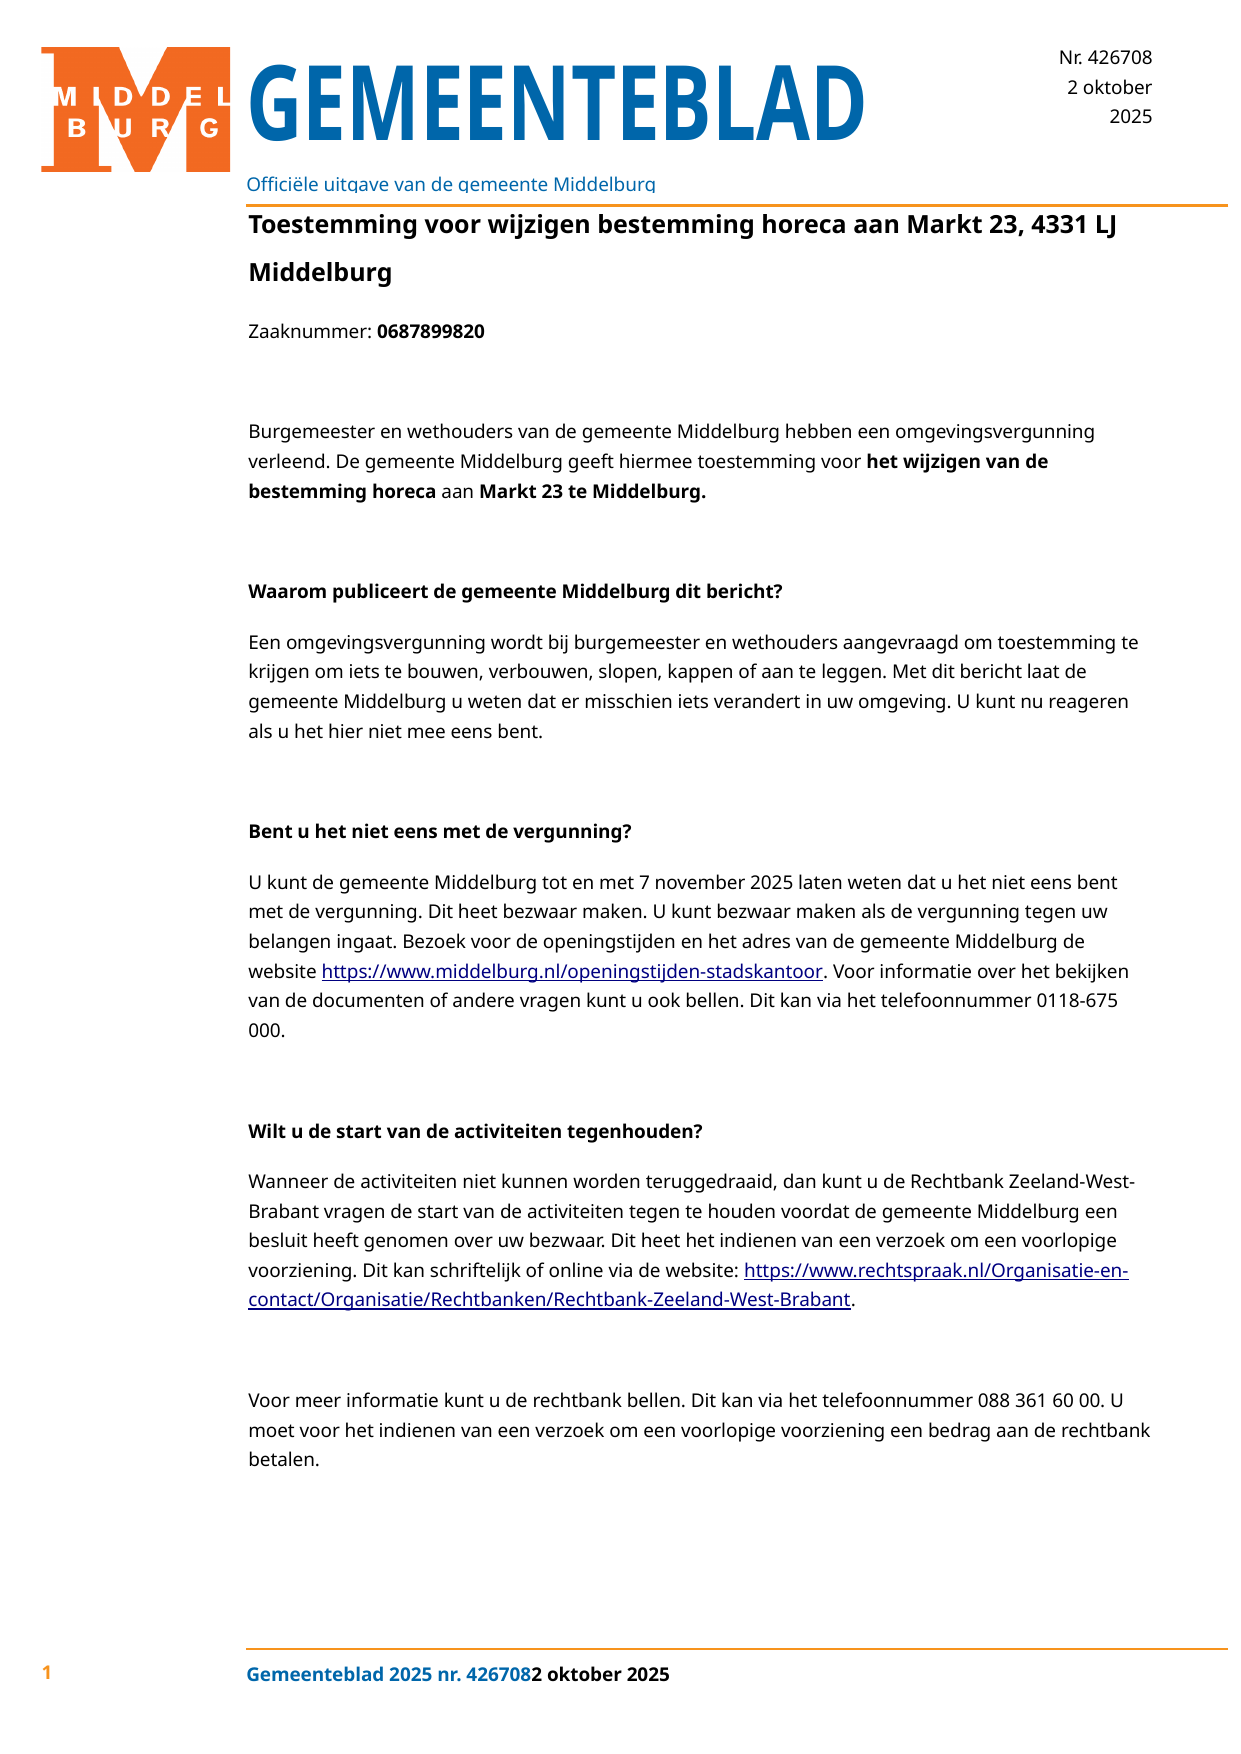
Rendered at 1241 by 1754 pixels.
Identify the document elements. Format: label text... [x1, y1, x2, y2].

text Toestemming voor wijzigen bestemming horeca aan Markt 23, 4331 LJ Middelburg [248, 207, 1152, 288]
text Een omgevingsvergunning wordt bij burgemeester en wethouders aangevraagd om toestemming te krijgen om iets te bouwen, verbouwen, slopen, kappen of aan te leggen. Met dit bericht laat de gemeente Middelburg u weten dat er misschien iets verandert in uw omgeving. U kunt nu reageren als u het hier niet mee eens bent. [248, 629, 1152, 744]
text Bent u het niet eens met de vergunning? [248, 819, 1152, 844]
text Wilt u de start van de activiteiten tegenhouden? [248, 1118, 1152, 1144]
text U kunt de gemeente Middelburg tot en met 7 november 2025 laten weten dat u het niet eens bent met de vergunning. Dit heet bezwaar maken. U kunt bezwaar maken als de vergunning tegen uw belangen ingaat. Bezoek voor de openingstijden en het adres van de gemeente Middelburg de website https://www.middelburg.nl/openingstijden-stadskantoor. Voor informatie over het bekijken van de documenten of andere vragen kunt u ook bellen. Dit kan via het telefoonnummer 0118-675 000. [248, 869, 1152, 1043]
text Waarom publiceert de gemeente Middelburg dit bericht? [248, 579, 1152, 604]
text Burgemeester en wethouders van de gemeente Middelburg hebben een omgevingsvergunning verleend. De gemeente Middelburg geeft hiermee toestemming voor het wijzigen van de bestemming horeca aan Markt 23 te Middelburg. [248, 419, 1152, 504]
text Wanneer de activiteiten niet kunnen worden teruggedraaid, dan kunt u de Rechtbank Zeeland-West-Brabant vragen de start van de activiteiten tegen te houden voordat de gemeente Middelburg een besluit heeft genomen over uw bezwaar. Dit heet het indienen van een verzoek om een voorlopige voorziening. Dit kan schriftelijk of online via de website: https://www.rechtspraak.nl/Organisatie-en-contact/Organisatie/Rechtbanken/Rechtbank-Zeeland-West-Brabant. [248, 1168, 1152, 1312]
text Zaaknummer: 0687899820 [248, 318, 1152, 344]
text Voor meer informatie kunt u de rechtbank bellen. Dit kan via het telefoonnummer 088 361 60 00. U moet voor het indienen van een verzoek om een voorlopige voorziening een bedrag aan de rechtbank betalen. [248, 1387, 1152, 1472]
picture [41, 47, 231, 172]
